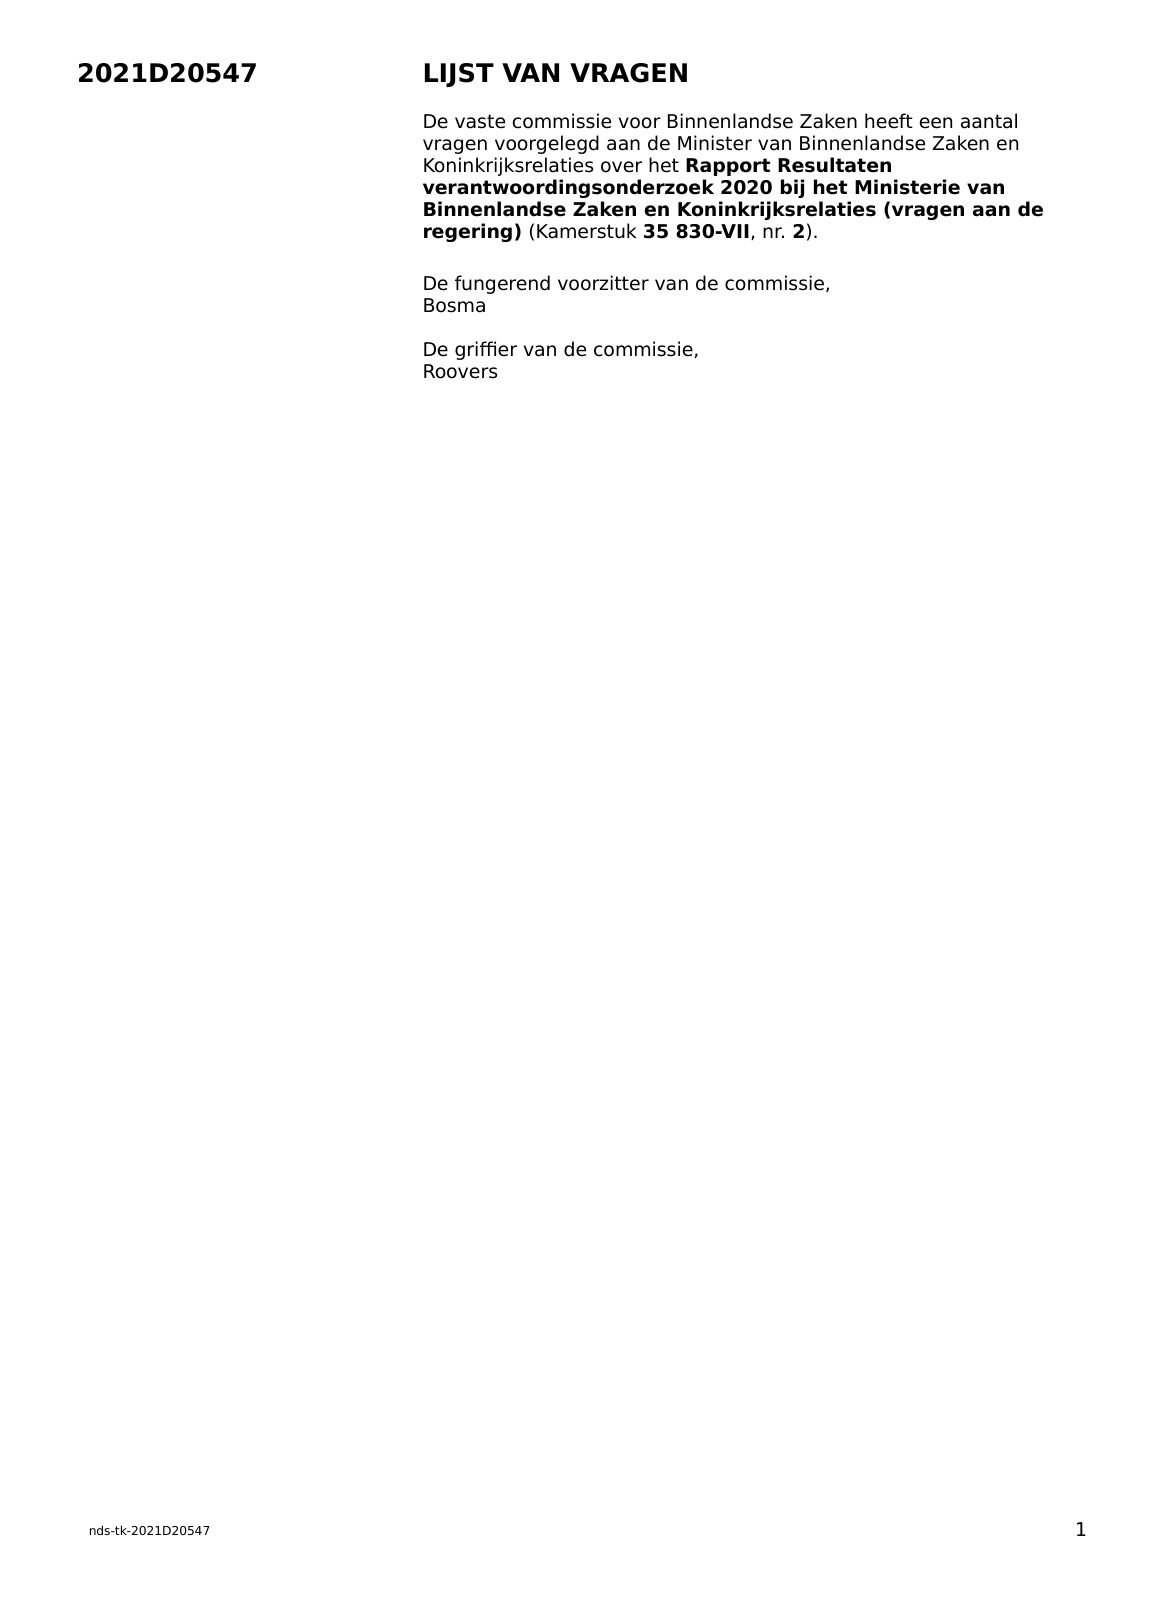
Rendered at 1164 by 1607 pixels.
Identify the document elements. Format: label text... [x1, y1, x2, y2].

text nds-tk-2021D20547 [88, 1524, 323, 1538]
text De griffier van de commissie, Roovers [422, 339, 1087, 383]
text De fungerend voorzitter van de commissie, Bosma [422, 273, 1087, 317]
text 2021D20547 LIJST VAN VRAGEN [77, 59, 1087, 89]
text De vaste commissie voor Binnenlandse Zaken heeft een aantal vragen voorgelegd aan de Minister van Binnenlandse Zaken en Koninkrijksrelaties over het Rapport Resultaten verantwoordingsonderzoek 2020 bij het Ministerie van Binnenlandse Zaken en Koninkrijksrelaties (vragen aan de regering) (Kamerstuk 35 830-VII, nr. 2). [422, 111, 1087, 243]
